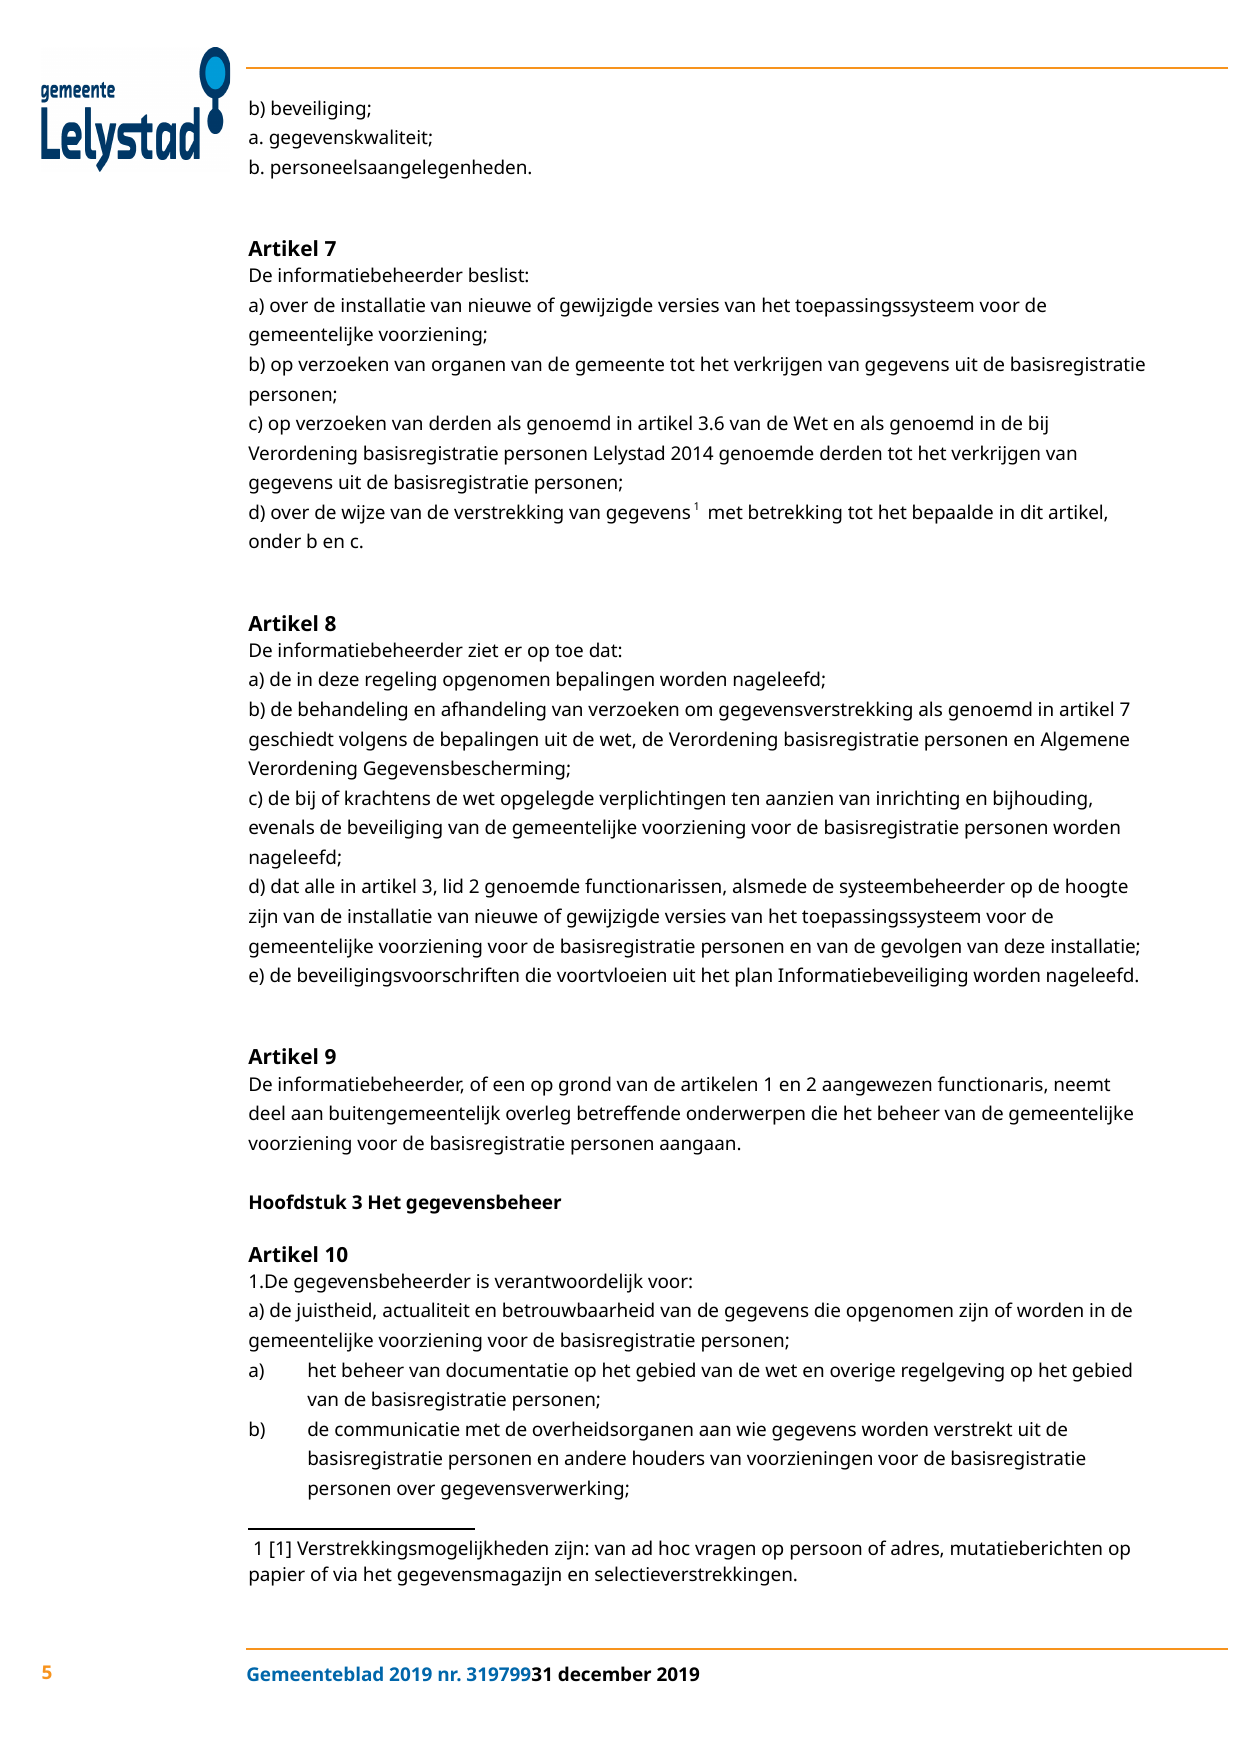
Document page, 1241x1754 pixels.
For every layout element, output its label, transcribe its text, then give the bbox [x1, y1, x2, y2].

text Artikel 7 [248, 234, 1152, 262]
text a) de juistheid, actualiteit en betrouwbaarheid van de gegevens die opgenomen zijn of worden in de gemeentelijke voorziening voor de basisregistratie personen; [248, 1298, 1152, 1353]
text c) op verzoeken van derden als genoemd in artikel 3.6 van de Wet en als genoemd in de bij Verordening basisregistratie personen Lelystad 2014 genoemde derden tot het verkrijgen van gegevens uit de basisregistratie personen; [248, 410, 1152, 495]
text [1] Verstrekkingsmogelijkheden zijn: van ad hoc vragen op persoon of adres, mutatieberichten op papier of via het gegevensmagazijn en selectieverstrekkingen. [248, 1535, 1152, 1586]
text a) over de installatie van nieuwe of gewijzigde versies van het toepassingssysteem voor de gemeentelijke voorziening; [248, 292, 1152, 347]
text b) beveiliging; [248, 95, 1152, 121]
text De informatiebeheerder, of een op grond van de artikelen 1 en 2 aangewezen functionaris, neemt deel aan buitengemeentelijk overleg betreffende onderwerpen die het beheer van de gemeentelijke voorziening voor de basisregistratie personen aangaan. [248, 1071, 1152, 1156]
picture [41, 47, 231, 172]
text De informatiebeheerder beslist: [248, 262, 1152, 288]
text b) op verzoeken van organen van de gemeente tot het verkrijgen van gegevens uit de basisregistratie personen; [248, 351, 1152, 406]
text d) over de wijze van de verstrekking van gegevens met betrekking tot het bepaalde in dit artikel, onder b en c. [248, 499, 1152, 554]
text a) de in deze regeling opgenomen bepalingen worden nageleefd; [248, 667, 1152, 692]
list het beheer van documentatie op het gebied van de wet en overige regelgeving op het gebied van de basisregistratie personen; [248, 1357, 1152, 1412]
text Artikel 8 [248, 609, 1152, 637]
text e) de beveiligingsvoorschriften die voortvloeien uit het plan Informatiebeveiliging worden nageleefd. [248, 962, 1152, 988]
text Artikel 10 [248, 1240, 1152, 1268]
text 1.De gegevensbeheerder is verantwoordelijk voor: [248, 1268, 1152, 1294]
text Hoofdstuk 3 Het gegevensbeheer [248, 1189, 1152, 1215]
text d) dat alle in artikel 3, lid 2 genoemde functionarissen, alsmede de systeembeheerder op de hoogte zijn van de installatie van nieuwe of gewijzigde versies van het toepassingssysteem voor de gemeentelijke voorziening voor de basisregistratie personen en van de gevolgen van deze installatie; [248, 874, 1152, 959]
text b) de behandeling en afhandeling van verzoeken om gegevensverstrekking als genoemd in artikel 7 geschiedt volgens de bepalingen uit de wet, de Verordening basisregistratie personen en Algemene Verordening Gegevensbescherming; [248, 696, 1152, 781]
text c) de bij of krachtens de wet opgelegde verplichtingen ten aanzien van inrichting en bijhouding, evenals de beveiliging van de gemeentelijke voorziening voor de basisregistratie personen worden nageleefd; [248, 785, 1152, 870]
text De informatiebeheerder ziet er op toe dat: [248, 637, 1152, 663]
text b. personeelsaangelegenheden. [248, 154, 1152, 180]
list de communicatie met de overheidsorganen aan wie gegevens worden verstrekt uit de basisregistratie personen en andere houders van voorzieningen voor de basisregistratie personen over gegevensverwerking; [248, 1416, 1152, 1501]
text a. gegevenskwaliteit; [248, 124, 1152, 150]
text Artikel 9 [248, 1042, 1152, 1071]
